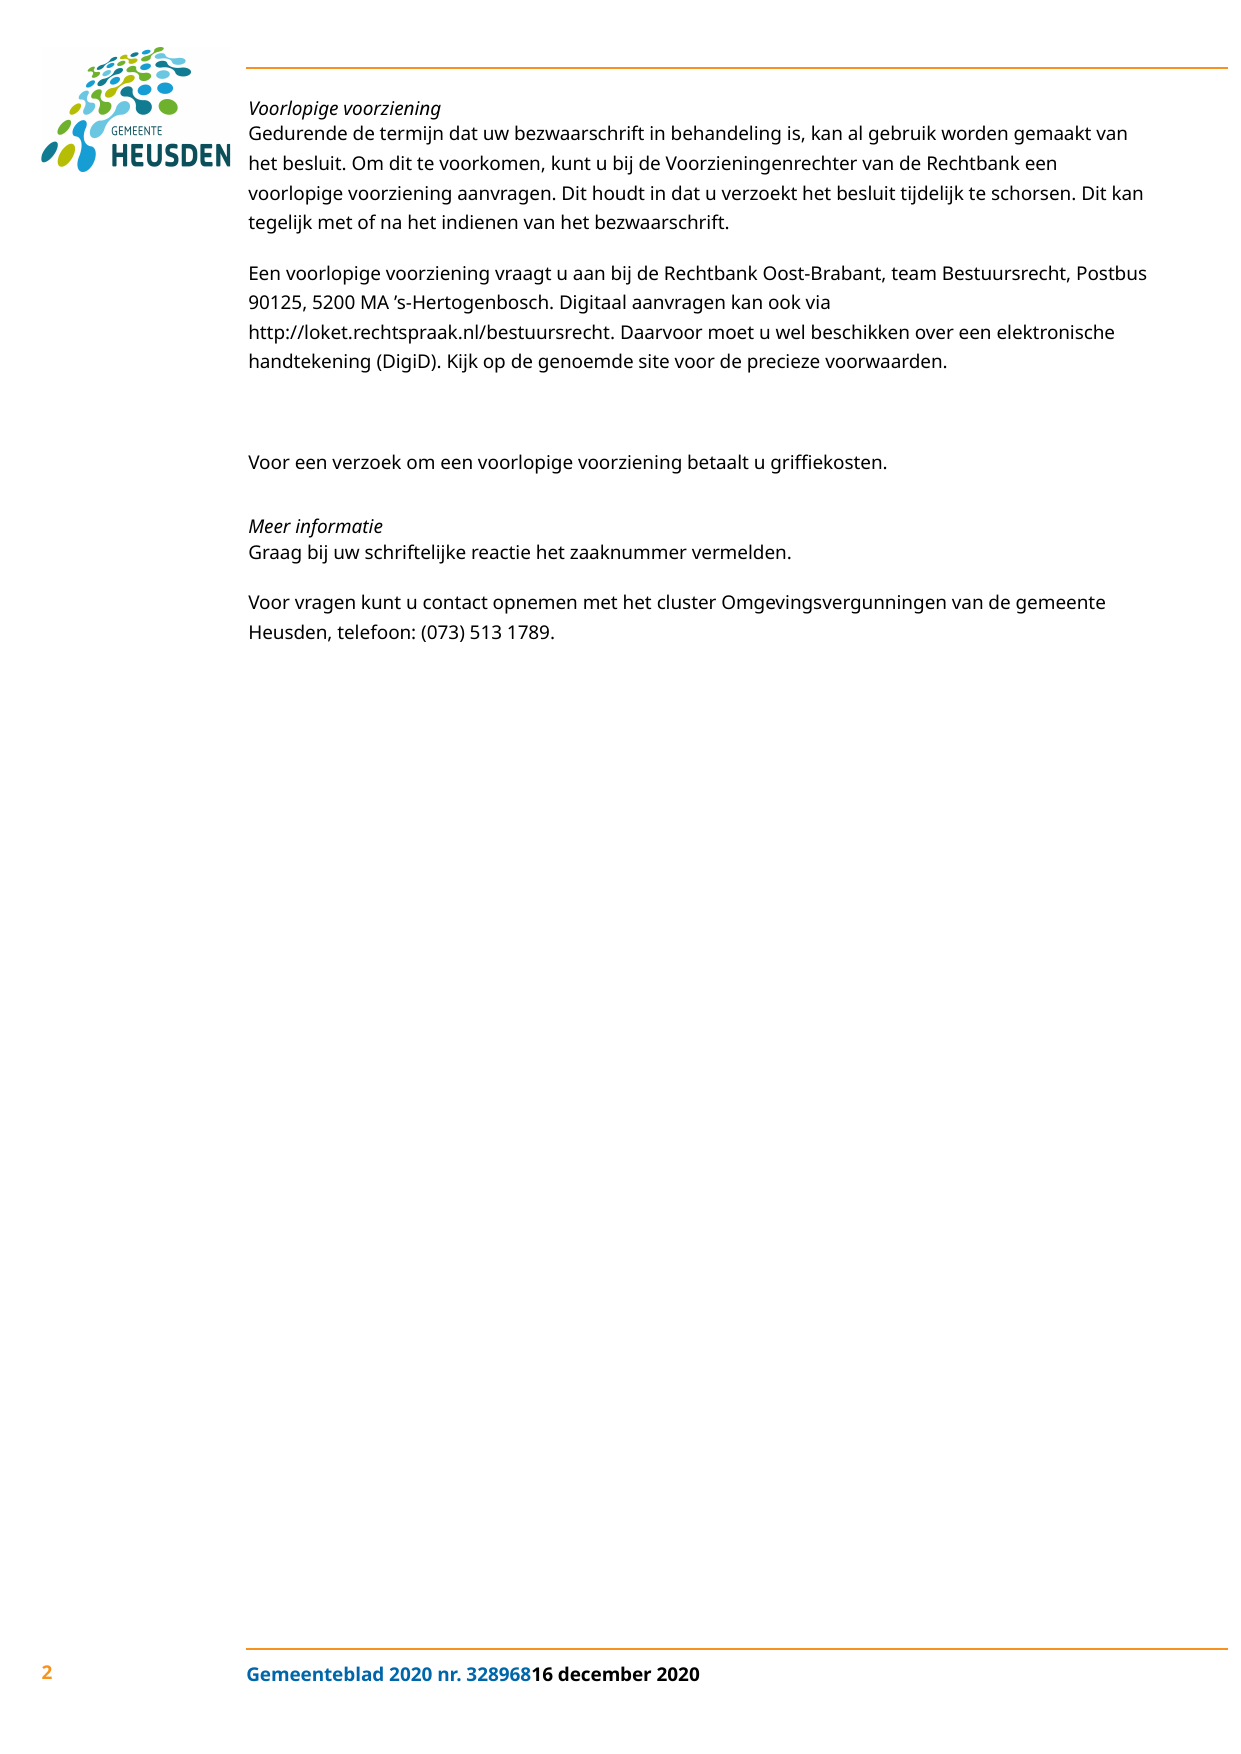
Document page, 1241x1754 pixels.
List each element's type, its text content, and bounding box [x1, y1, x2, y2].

text Graag bij uw schriftelijke reactie het zaaknummer vermelden. [248, 539, 1152, 565]
text Voor vragen kunt u contact opnemen met het cluster Omgevingsvergunningen van de gemeente Heusden, telefoon: (073) 513 1789. [248, 589, 1152, 645]
text Voor een verzoek om een voorlopige voorziening betaalt u griffiekosten. [248, 449, 1152, 475]
text Een voorlopige voorziening vraagt u aan bij de Rechtbank Oost-Brabant, team Bestuursrecht, Postbus 90125, 5200 MA ’s-Hertogenbosch. Digitaal aanvragen kan ook via http://loket.rechtspraak.nl/bestuursrecht. Daarvoor moet u wel beschikken over een elektronische handtekening (DigiD). Kijk op de genoemde site voor de precieze voorwaarden. [248, 260, 1152, 374]
picture [41, 47, 231, 172]
text Voorlopige voorziening [248, 95, 1152, 121]
text Meer informatie [248, 513, 1152, 539]
text Gedurende de termijn dat uw bezwaarschrift in behandeling is, kan al gebruik worden gemaakt van het besluit. Om dit te voorkomen, kunt u bij de Voorzieningenrechter van de Rechtbank een voorlopige voorziening aanvragen. Dit houdt in dat u verzoekt het besluit tijdelijk te schorsen. Dit kan tegelijk met of na het indienen van het bezwaarschrift. [248, 121, 1152, 235]
